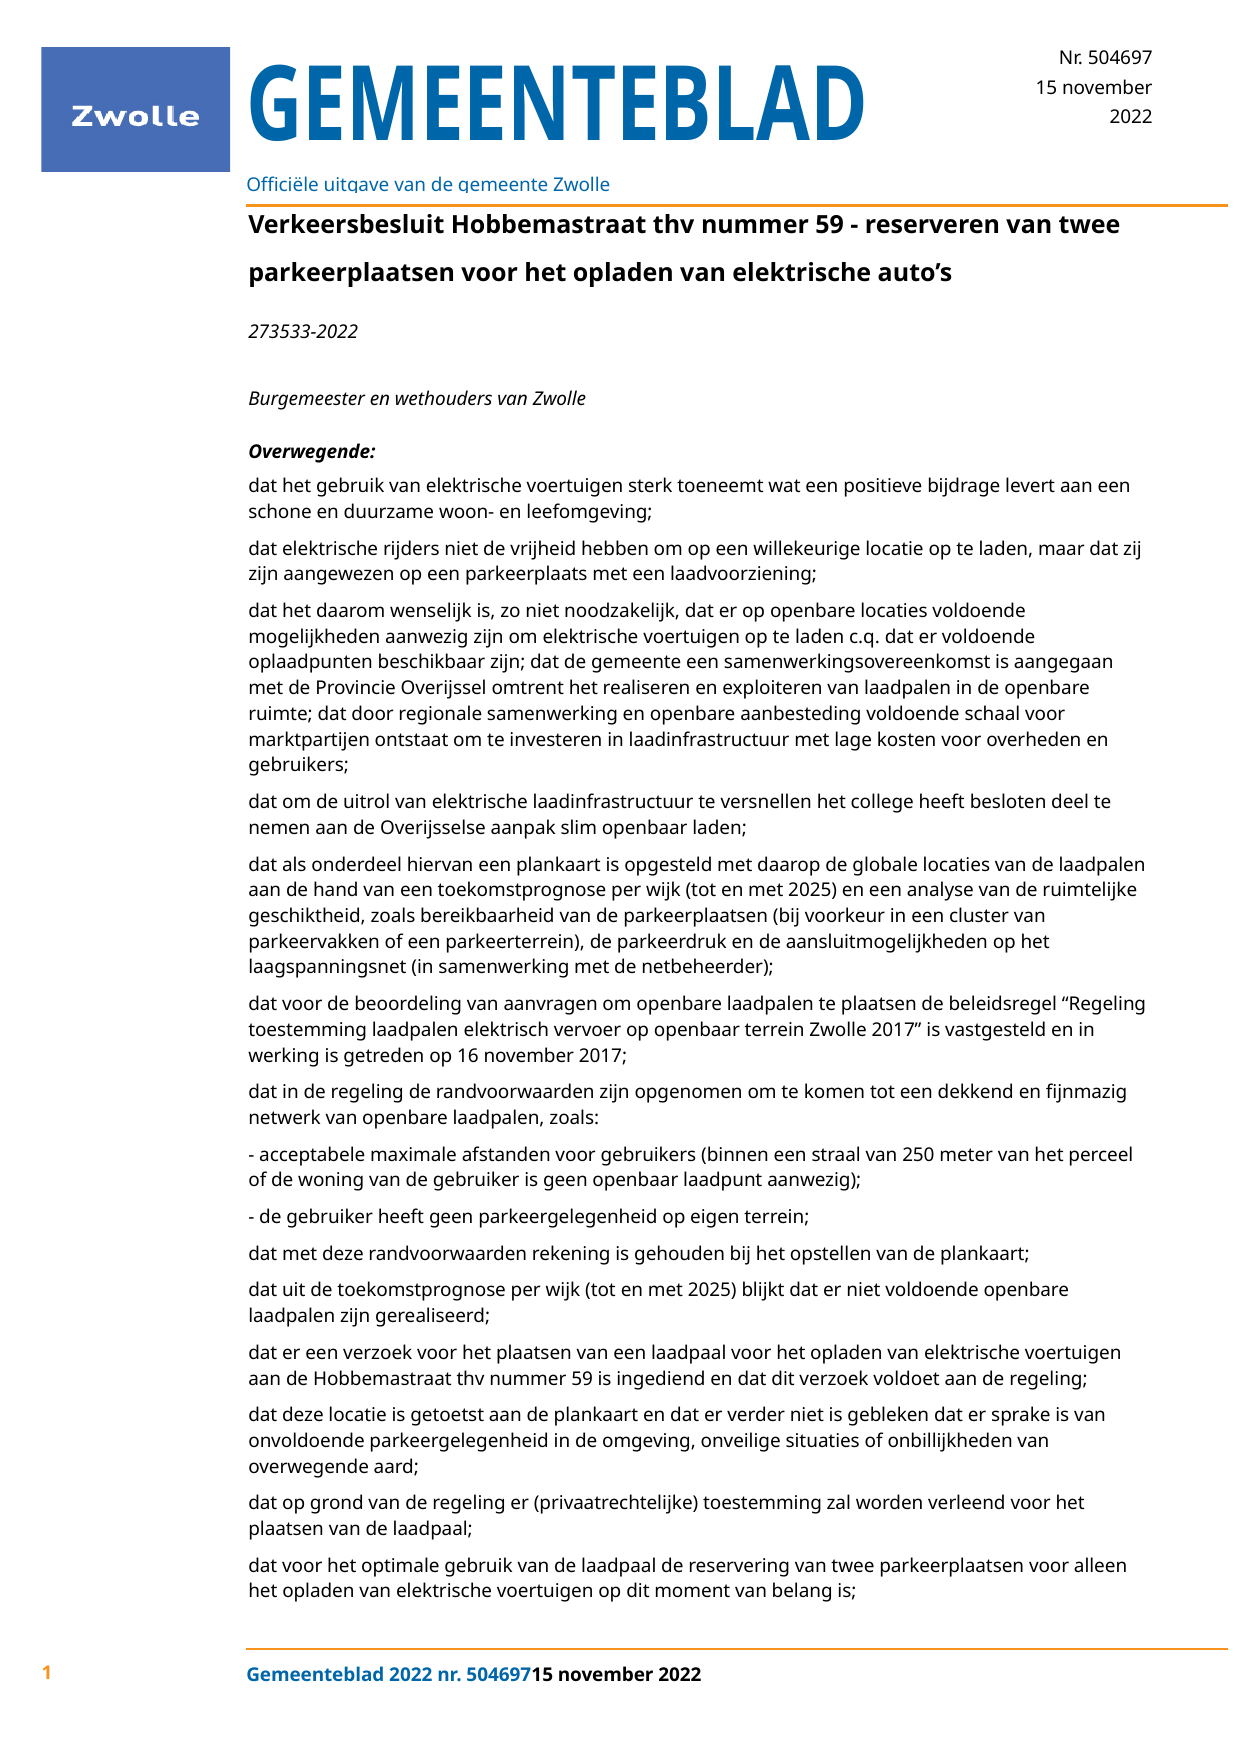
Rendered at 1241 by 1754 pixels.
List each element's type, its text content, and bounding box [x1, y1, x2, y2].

text dat in de regeling de randvoorwaarden zijn opgenomen om te komen tot een dekkend en fijnmazig netwerk van openbare laadpalen, zoals: [248, 1078, 1152, 1130]
text dat als onderdeel hiervan een plankaart is opgesteld met daarop de globale locaties van de laadpalen aan de hand van een toekomstprognose per wijk (tot en met 2025) en een analyse van de ruimtelijke geschiktheid, zoals bereikbaarheid van de parkeerplaatsen (bij voorkeur in een cluster van parkeervakken of een parkeerterrein), de parkeerdruk en de aansluitmogelijkheden op het laagspanningsnet (in samenwerking met de netbeheerder); [248, 851, 1152, 979]
text dat het daarom wenselijk is, zo niet noodzakelijk, dat er op openbare locaties voldoende mogelijkheden aanwezig zijn om elektrische voertuigen op te laden c.q. dat er voldoende oplaadpunten beschikbaar zijn; dat de gemeente een samenwerkingsovereenkomst is aangegaan met de Provincie Overijssel omtrent het realiseren en exploiteren van laadpalen in de openbare ruimte; dat door regionale samenwerking en openbare aanbesteding voldoende schaal voor marktpartijen ontstaat om te investeren in laadinfrastructuur met lage kosten voor overheden en gebruikers; [248, 597, 1152, 777]
text Verkeersbesluit Hobbemastraat thv nummer 59 - reserveren van twee parkeerplaatsen voor het opladen van elektrische auto’s [248, 207, 1152, 288]
text dat voor de beoordeling van aanvragen om openbare laadpalen te plaatsen de beleidsregel “Regeling toestemming laadpalen elektrisch vervoer op openbaar terrein Zwolle 2017” is vastgesteld en in werking is getreden op 16 november 2017; [248, 990, 1152, 1067]
text - acceptabele maximale afstanden voor gebruikers (binnen een straal van 250 meter van het perceel of de woning van de gebruiker is geen openbaar laadpunt aanwezig); [248, 1141, 1152, 1192]
text dat uit de toekomstprognose per wijk (tot en met 2025) blijkt dat er niet voldoende openbare laadpalen zijn gerealiseerd; [248, 1277, 1152, 1328]
text - de gebruiker heeft geen parkeergelegenheid op eigen terrein; [248, 1203, 1152, 1229]
text dat het gebruik van elektrische voertuigen sterk toeneemt wat een positieve bijdrage levert aan een schone en duurzame woon- en leefomgeving; [248, 472, 1152, 524]
text Burgemeester en wethouders van Zwolle [248, 386, 1152, 411]
text 273533-2022 [248, 318, 1152, 344]
text dat er een verzoek voor het plaatsen van een laadpaal voor het opladen van elektrische voertuigen aan de Hobbemastraat thv nummer 59 is ingediend en dat dit verzoek voldoet aan de regeling; [248, 1339, 1152, 1390]
text dat deze locatie is getoetst aan de plankaart en dat er verder niet is gebleken dat er sprake is van onvoldoende parkeergelegenheid in de omgeving, onveilige situaties of onbillijkheden van overwegende aard; [248, 1401, 1152, 1478]
text dat met deze randvoorwaarden rekening is gehouden bij het opstellen van de plankaart; [248, 1240, 1152, 1266]
text dat elektrische rijders niet de vrijheid hebben om op een willekeurige locatie op te laden, maar dat zij zijn aangewezen op een parkeerplaats met een laadvoorziening; [248, 535, 1152, 586]
text dat op grond van de regeling er (privaatrechtelijke) toestemming zal worden verleend voor het plaatsen van de laadpaal; [248, 1489, 1152, 1541]
picture [41, 47, 231, 172]
text dat voor het optimale gebruik van de laadpaal de reservering van twee parkeerplaatsen voor alleen het opladen van elektrische voertuigen op dit moment van belang is; [248, 1552, 1152, 1603]
text dat om de uitrol van elektrische laadinfrastructuur te versnellen het college heeft besloten deel te nemen aan de Overijsselse aanpak slim openbaar laden; [248, 788, 1152, 840]
text Overwegende: [248, 438, 1152, 464]
